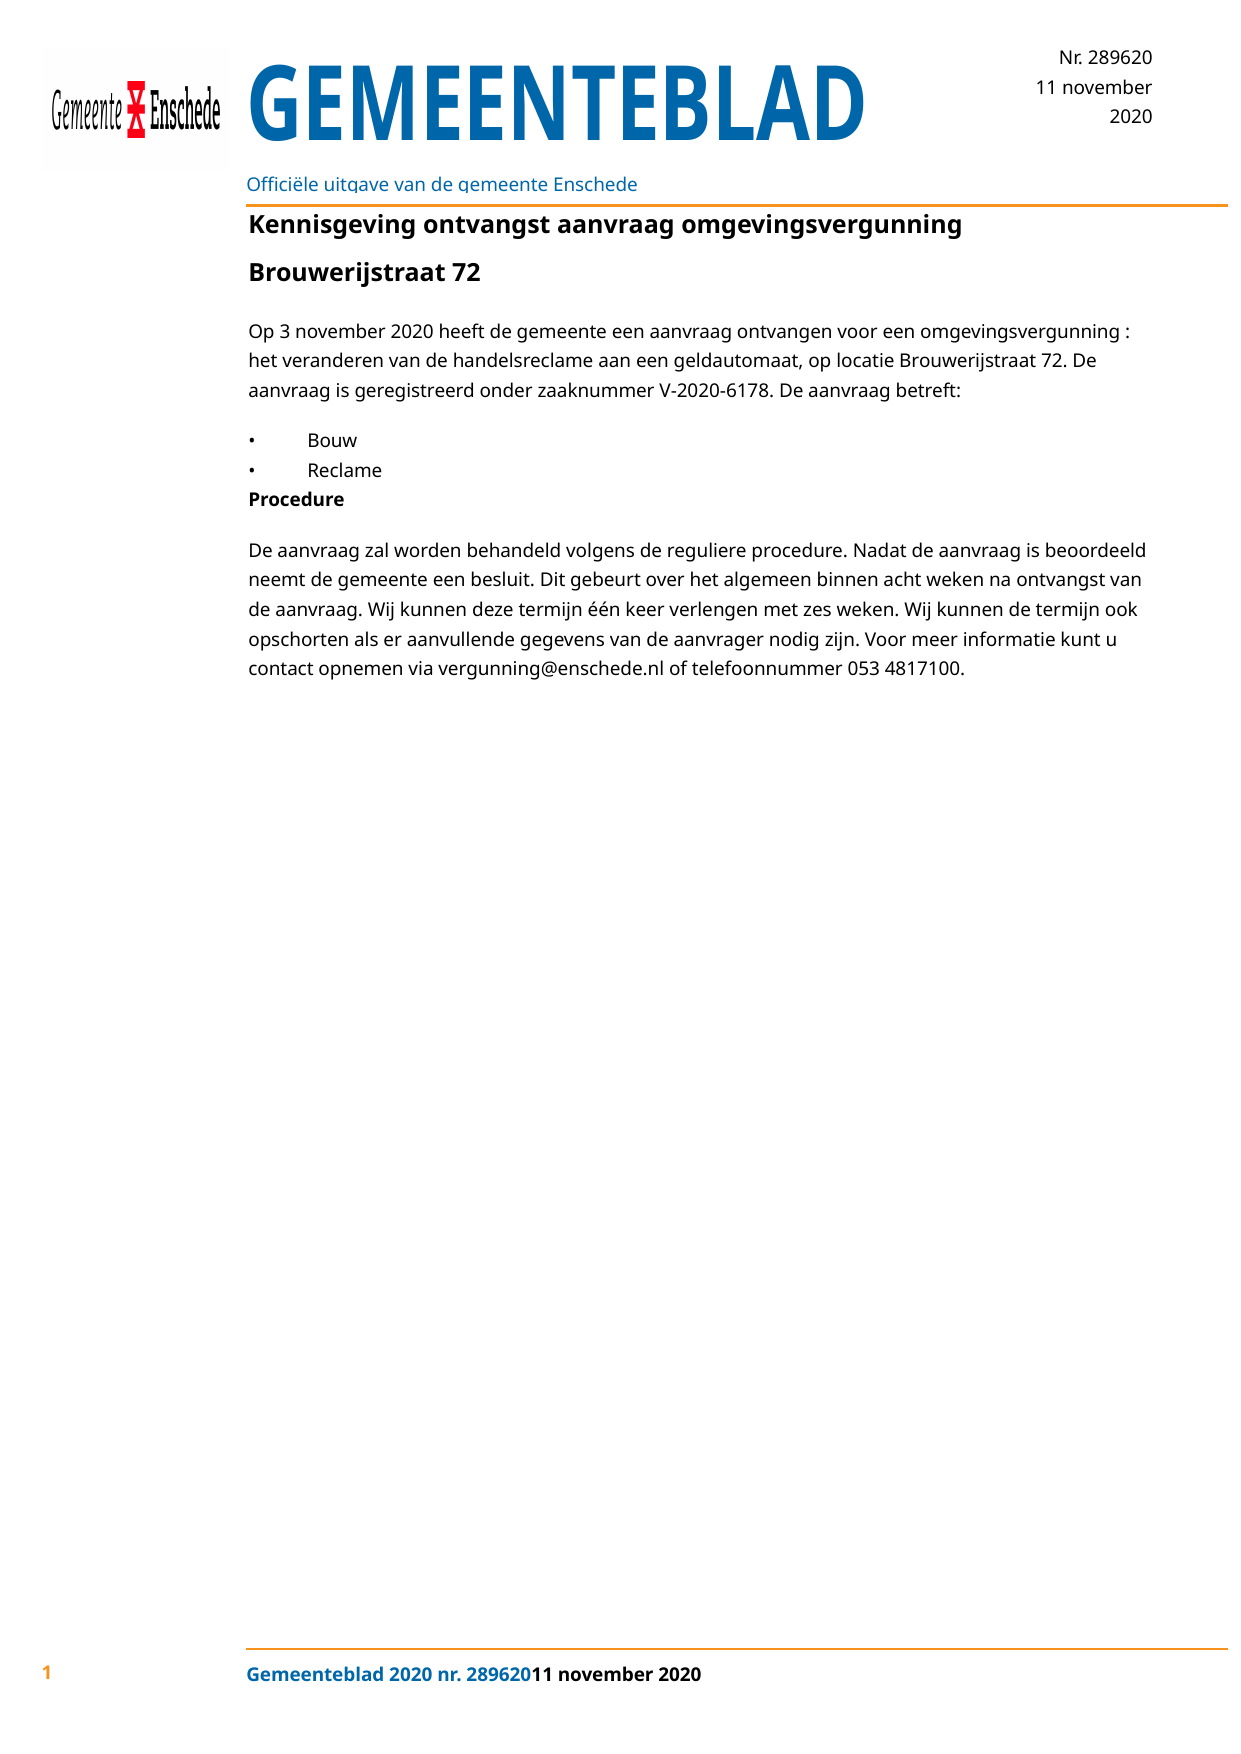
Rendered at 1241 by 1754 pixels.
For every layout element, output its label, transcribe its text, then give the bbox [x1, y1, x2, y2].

text Op 3 november 2020 heeft de gemeente een aanvraag ontvangen voor een omgevingsvergunning : het veranderen van de handelsreclame aan een geldautomaat, op locatie Brouwerijstraat 72. De aanvraag is geregistreerd onder zaaknummer V-2020-6178. De aanvraag betreft: [248, 318, 1152, 403]
text De aanvraag zal worden behandeld volgens de reguliere procedure. Nadat de aanvraag is beoordeeld neemt de gemeente een besluit. Dit gebeurt over het algemeen binnen acht weken na ontvangst van de aanvraag. Wij kunnen deze termijn één keer verlengen met zes weken. Wij kunnen de termijn ook opschorten als er aanvullende gegevens van de aanvrager nodig zijn. Voor meer informatie kunt u contact opnemen via vergunning@enschede.nl of telefoonnummer 053 4817100. [248, 537, 1152, 681]
text Kennisgeving ontvangst aanvraag omgevingsvergunning Brouwerijstraat 72 [248, 207, 1152, 288]
list Bouw [248, 427, 1152, 453]
text Procedure [248, 487, 1152, 512]
picture [41, 47, 231, 172]
list Reclame [248, 457, 1152, 483]
